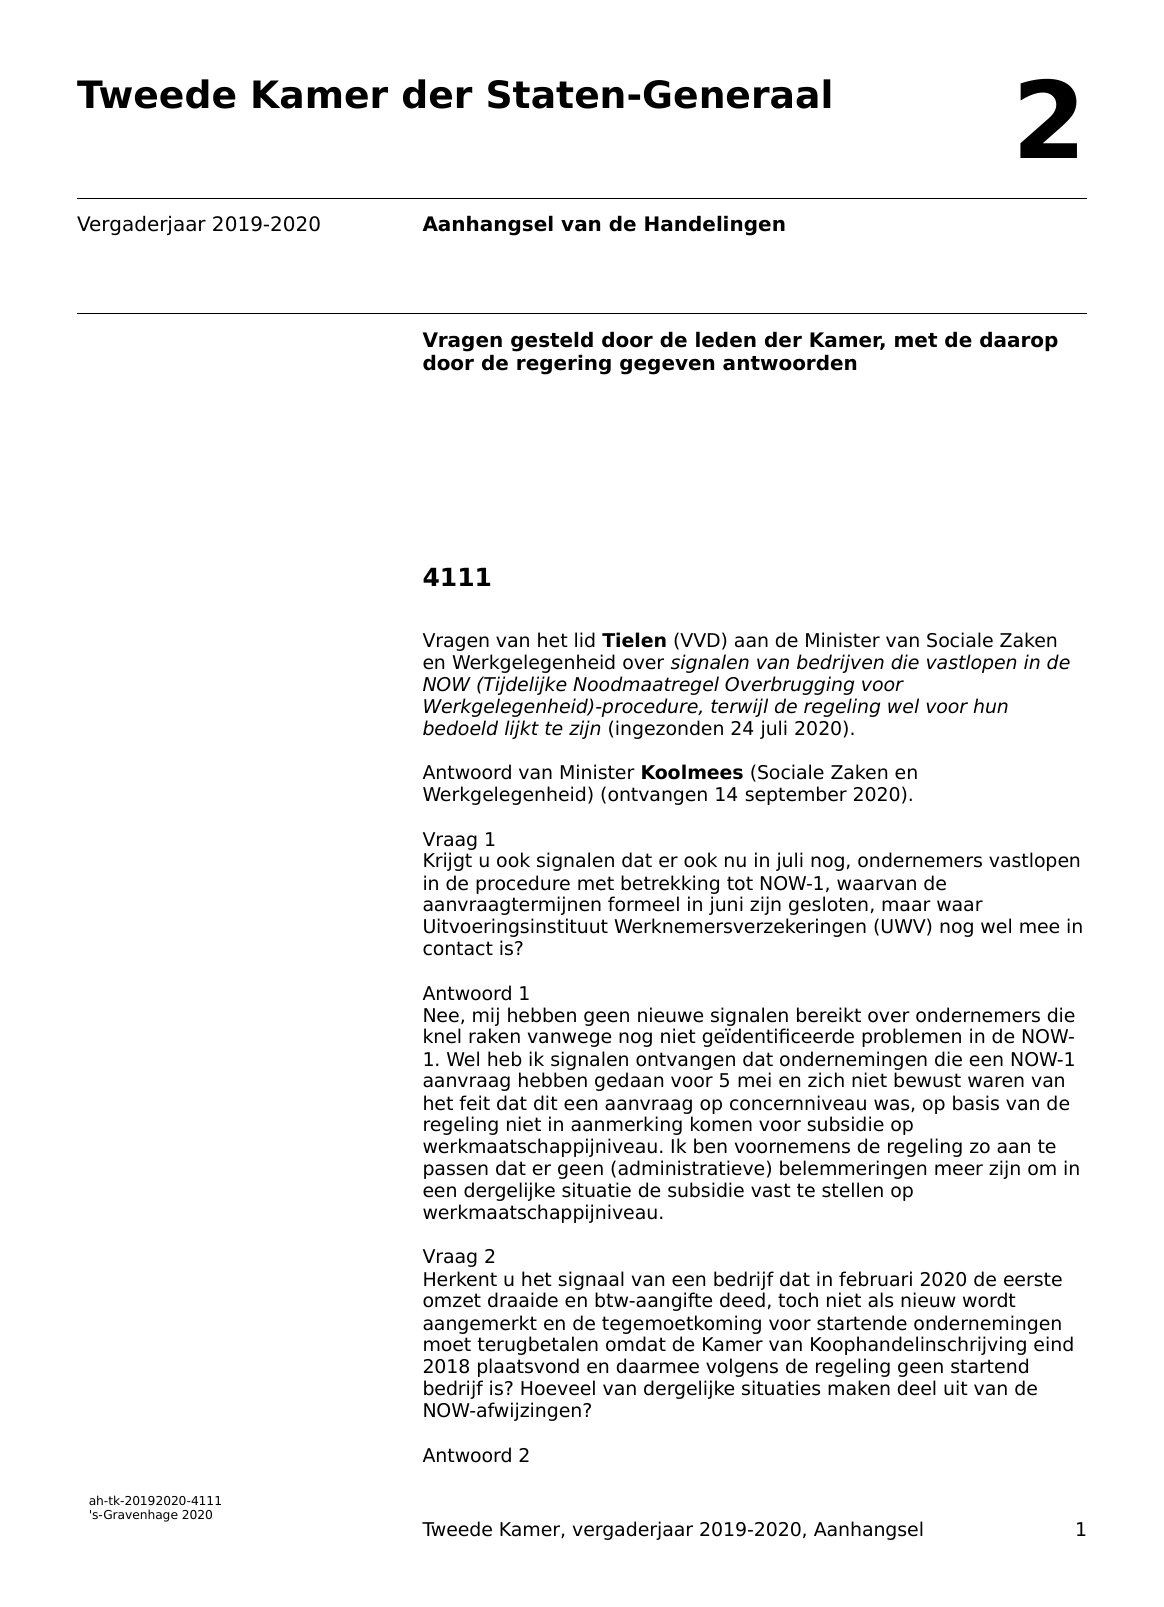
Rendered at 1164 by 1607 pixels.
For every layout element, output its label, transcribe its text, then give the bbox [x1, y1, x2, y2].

table_header 2 [886, 59, 1087, 198]
table_cell Aanhangsel van de Handelingen [422, 199, 1087, 313]
table_header Tweede Kamer der Staten-Generaal [77, 59, 886, 198]
text Herkent u het signaal van een bedrijf dat in februari 2020 de eerste omzet draaide en btw-aangifte deed, toch niet als nieuw wordt aangemerkt en de tegemoetkoming voor startende ondernemingen moet terugbetalen omdat de Kamer van Koophandelinschrijving eind 2018 plaatsvond en daarmee volgens de regeling geen startend bedrijf is? Hoeveel van dergelijke situaties maken deel uit van de NOW-afwijzingen? [422, 1268, 1087, 1422]
text Vraag 1 [422, 828, 1087, 850]
text Vraag 2 [422, 1246, 1087, 1268]
table_cell [77, 314, 422, 375]
table_cell Vergaderjaar 2019-2020 [77, 199, 422, 313]
text ah-tk-20192020-4111 [88, 1494, 323, 1508]
table_cell Vragen gesteld door de leden der Kamer, met de daarop door de regering gegeven antwoorden [422, 314, 1087, 375]
text Nee, mij hebben geen nieuwe signalen bereikt over ondernemers die knel raken vanwege nog niet geïdentificeerde problemen in de NOW-1. Wel heb ik signalen ontvangen dat ondernemingen die een NOW-1 aanvraag hebben gedaan voor 5 mei en zich niet bewust waren van het feit dat dit een aanvraag op concernniveau was, op basis van de regeling niet in aanmerking komen voor subsidie op werkmaatschappijniveau. Ik ben voornemens de regeling zo aan te passen dat er geen (administratieve) belemmeringen meer zijn om in een dergelijke situatie de subsidie vast te stellen op werkmaatschappijniveau. [422, 1004, 1087, 1224]
text Antwoord 2 [422, 1444, 1087, 1466]
text 's-Gravenhage 2020 [88, 1508, 323, 1522]
text 4111 [422, 563, 1087, 592]
text Antwoord 1 [422, 982, 1087, 1004]
text Krijgt u ook signalen dat er ook nu in juli nog, ondernemers vastlopen in de procedure met betrekking tot NOW-1, waarvan de aanvraagtermijnen formeel in juni zijn gesloten, maar waar Uitvoeringsinstituut Werknemersverzekeringen (UWV) nog wel mee in contact is? [422, 850, 1087, 960]
text Vragen van het lid Tielen (VVD) aan de Minister van Sociale Zaken en Werkgelegenheid over signalen van bedrijven die vastlopen in de NOW (Tijdelijke Noodmaatregel Overbrugging voor Werkgelegenheid)-procedure, terwijl de regeling wel voor hun bedoeld lijkt te zijn (ingezonden 24 juli 2020). [422, 630, 1087, 740]
text Antwoord van Minister Koolmees (Sociale Zaken en Werkgelegenheid) (ontvangen 14 september 2020). [422, 762, 1087, 806]
